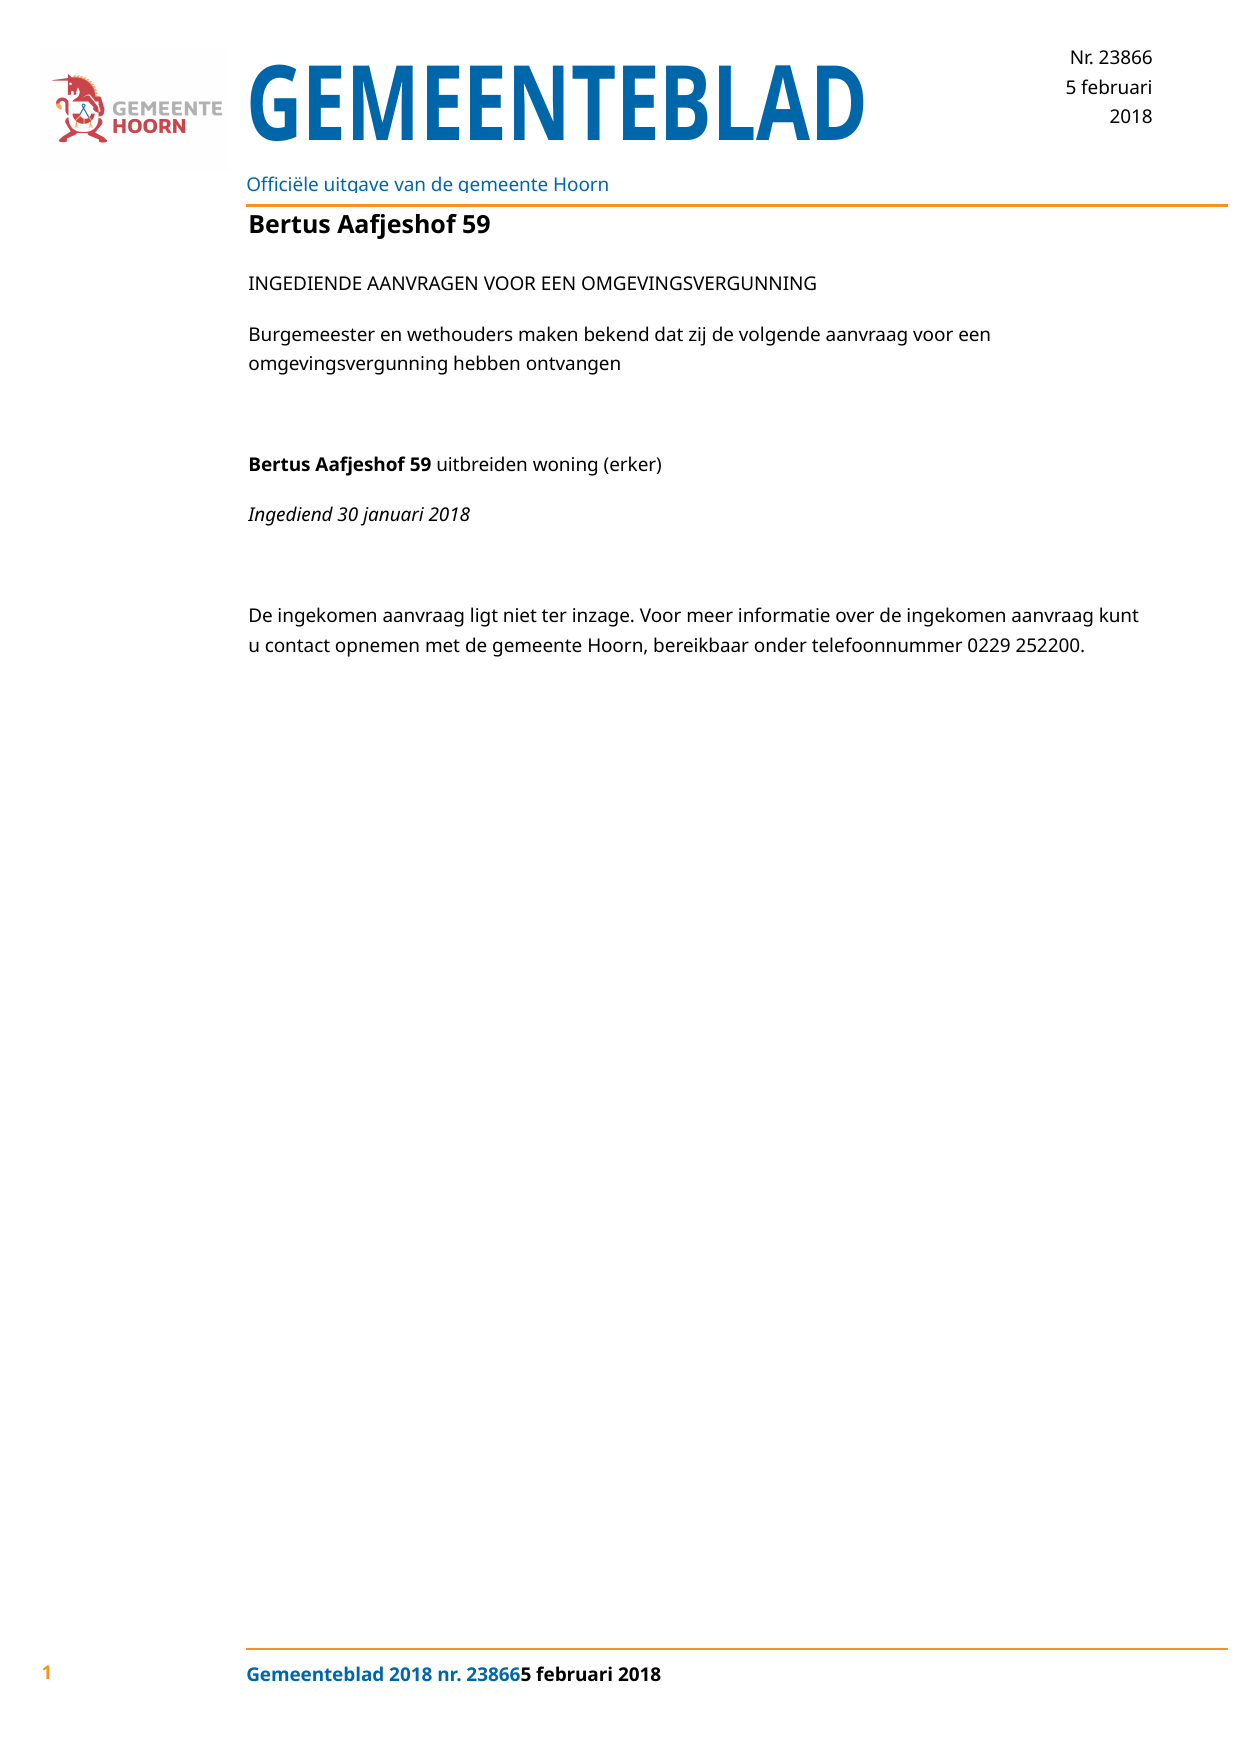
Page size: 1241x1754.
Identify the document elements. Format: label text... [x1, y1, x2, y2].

text Bertus Aafjeshof 59 uitbreiden woning (erker) [248, 451, 1152, 477]
text Bertus Aafjeshof 59 [248, 207, 1152, 241]
text Ingediend 30 januari 2018 [248, 502, 1152, 527]
text Burgemeester en wethouders maken bekend dat zij de volgende aanvraag voor een omgevingsvergunning hebben ontvangen [248, 321, 1152, 376]
text INGEDIENDE AANVRAGEN VOOR EEN OMGEVINGSVERGUNNING [248, 270, 1152, 296]
picture [41, 47, 231, 172]
text De ingekomen aanvraag ligt niet ter inzage. Voor meer informatie over de ingekomen aanvraag kunt u contact opnemen met de gemeente Hoorn, bereikbaar onder telefoonnummer 0229 252200. [248, 602, 1152, 658]
